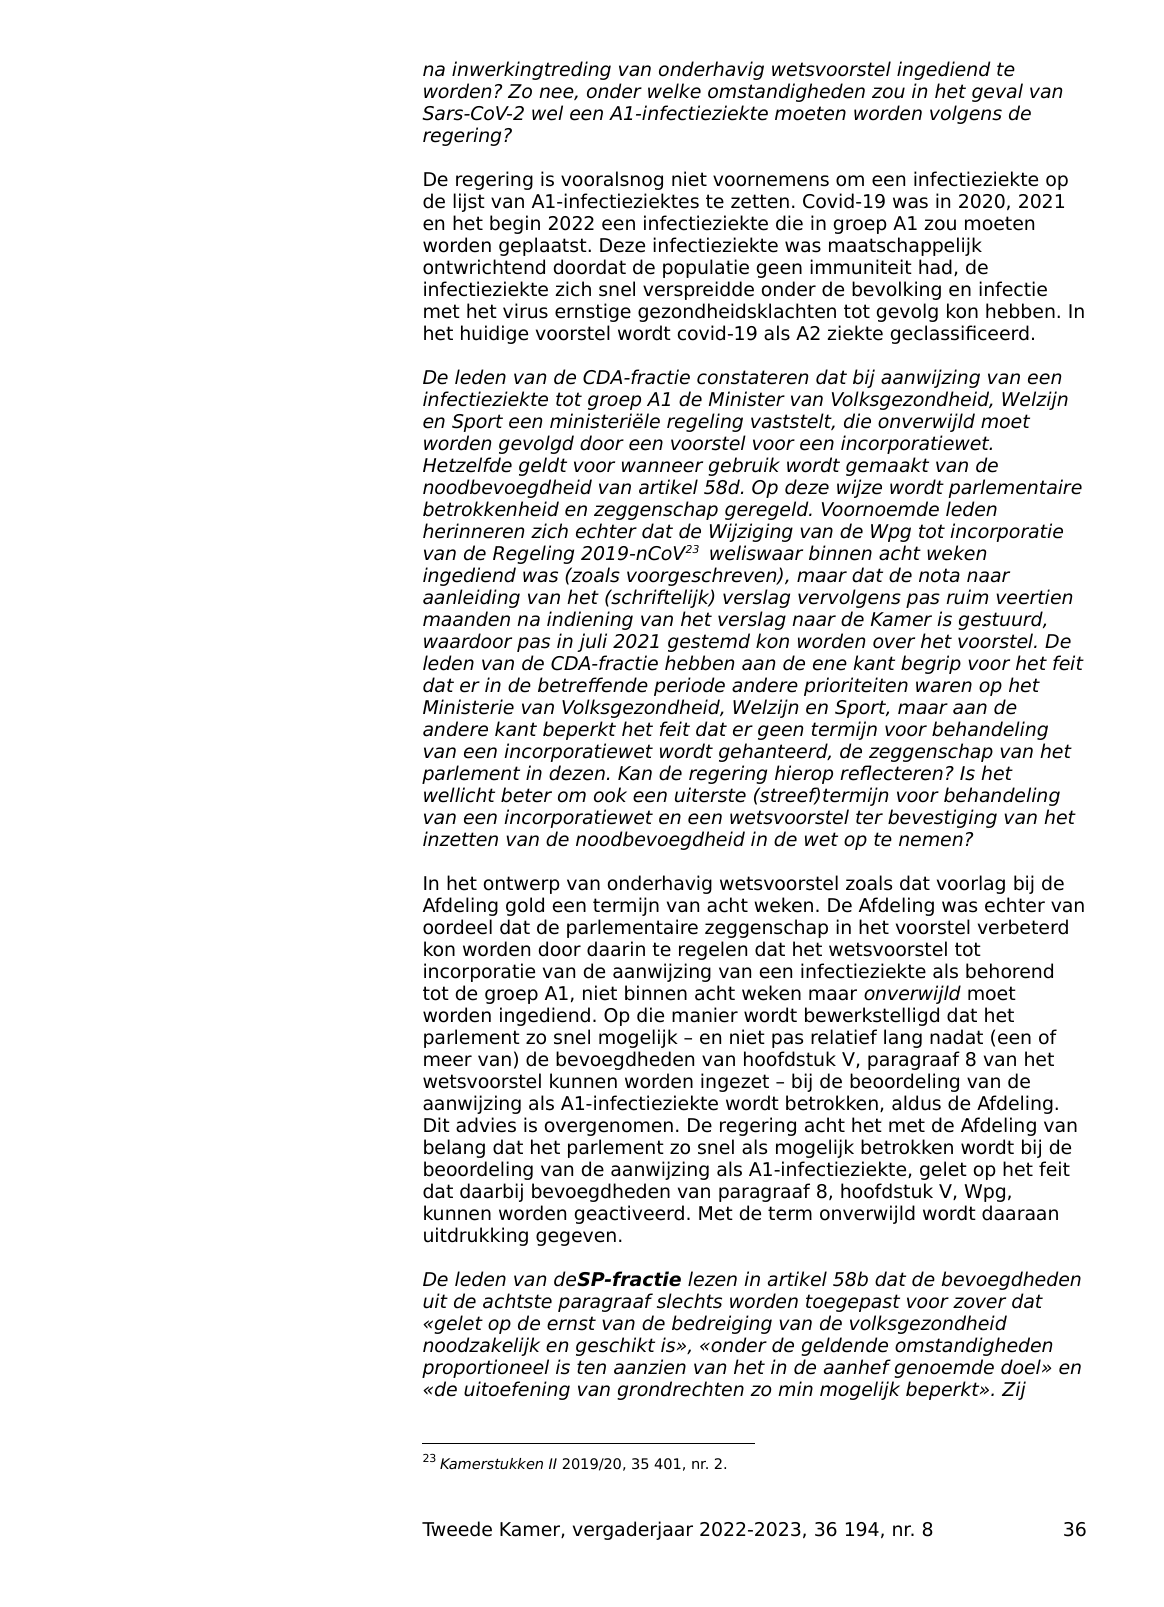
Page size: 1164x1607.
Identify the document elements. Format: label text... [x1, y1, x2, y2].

text De leden van deSP-fractie lezen in artikel 58b dat de bevoegdheden uit de achtste paragraaf slechts worden toegepast voor zover dat «gelet op de ernst van de bedreiging van de volksgezondheid noodzakelijk en geschikt is», «onder de geldende omstandigheden proportioneel is ten aanzien van het in de aanhef genoemde doel» en «de uitoefening van grondrechten zo min mogelijk beperkt». Zij [422, 1269, 1087, 1401]
text De leden van de CDA-fractie constateren dat bij aanwijzing van een infectieziekte tot groep A1 de Minister van Volksgezondheid, Welzijn en Sport een ministeriële regeling vaststelt, die onverwijld moet worden gevolgd door een voorstel voor een incorporatiewet. Hetzelfde geldt voor wanneer gebruik wordt gemaakt van de noodbevoegdheid van artikel 58d. Op deze wijze wordt parlementaire betrokkenheid en zeggenschap geregeld. Voornoemde leden herinneren zich echter dat de Wijziging van de Wpg tot incorporatie van de Regeling 2019-nCoV weliswaar binnen acht weken ingediend was (zoals voorgeschreven), maar dat de nota naar aanleiding van het (schriftelijk) verslag vervolgens pas ruim veertien maanden na indiening van het verslag naar de Kamer is gestuurd, waardoor pas in juli 2021 gestemd kon worden over het voorstel. De leden van de CDA-fractie hebben aan de ene kant begrip voor het feit dat er in de betreffende periode andere prioriteiten waren op het Ministerie van Volksgezondheid, Welzijn en Sport, maar aan de andere kant beperkt het feit dat er geen termijn voor behandeling van een incorporatiewet wordt gehanteerd, de zeggenschap van het parlement in dezen. Kan de regering hierop reflecteren? Is het wellicht beter om ook een uiterste (streef)termijn voor behandeling van een incorporatiewet en een wetsvoorstel ter bevestiging van het inzetten van de noodbevoegdheid in de wet op te nemen? [422, 367, 1087, 851]
text De regering is vooralsnog niet voornemens om een infectieziekte op de lijst van A1-infectieziektes te zetten. Covid-19 was in 2020, 2021 en het begin 2022 een infectieziekte die in groep A1 zou moeten worden geplaatst. Deze infectieziekte was maatschappelijk ontwrichtend doordat de populatie geen immuniteit had, de infectieziekte zich snel verspreidde onder de bevolking en infectie met het virus ernstige gezondheidsklachten tot gevolg kon hebben. In het huidige voorstel wordt covid-19 als A2 ziekte geclassificeerd. [422, 169, 1087, 345]
text na inwerkingtreding van onderhavig wetsvoorstel ingediend te worden? Zo nee, onder welke omstandigheden zou in het geval van Sars-CoV-2 wel een A1-infectieziekte moeten worden volgens de regering? [422, 59, 1087, 147]
text In het ontwerp van onderhavig wetsvoorstel zoals dat voorlag bij de Afdeling gold een termijn van acht weken. De Afdeling was echter van oordeel dat de parlementaire zeggenschap in het voorstel verbeterd kon worden door daarin te regelen dat het wetsvoorstel tot incorporatie van de aanwijzing van een infectieziekte als behorend tot de groep A1, niet binnen acht weken maar onverwijld moet worden ingediend. Op die manier wordt bewerkstelligd dat het parlement zo snel mogelijk – en niet pas relatief lang nadat (een of meer van) de bevoegdheden van hoofdstuk V, paragraaf 8 van het wetsvoorstel kunnen worden ingezet – bij de beoordeling van de aanwijzing als A1-infectieziekte wordt betrokken, aldus de Afdeling. [422, 873, 1087, 1115]
text Kamerstukken II 2019/20, 35 401, nr. 2. [422, 1452, 1087, 1474]
text Dit advies is overgenomen. De regering acht het met de Afdeling van belang dat het parlement zo snel als mogelijk betrokken wordt bij de beoordeling van de aanwijzing als A1-infectieziekte, gelet op het feit dat daarbij bevoegdheden van paragraaf 8, hoofdstuk V, Wpg, kunnen worden geactiveerd. Met de term onverwijld wordt daaraan uitdrukking gegeven. [422, 1115, 1087, 1247]
